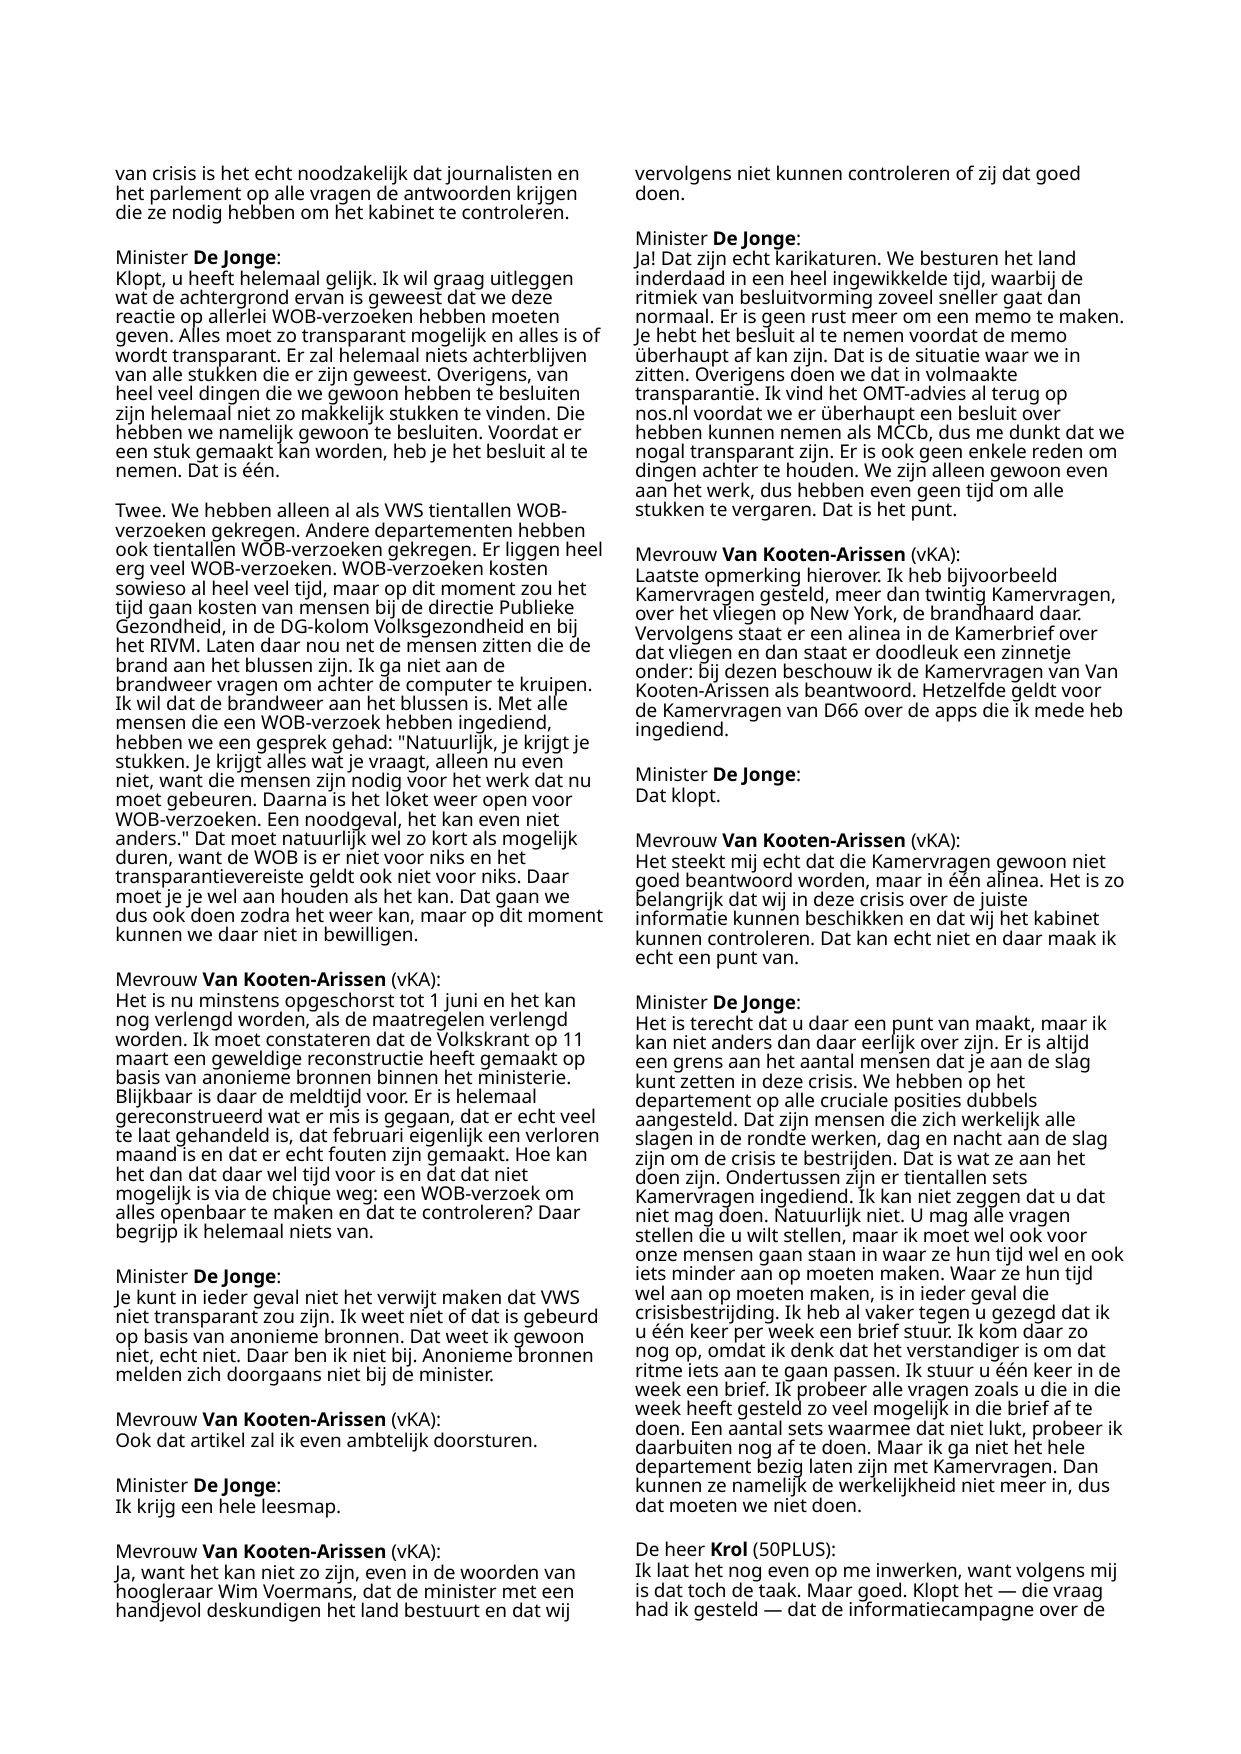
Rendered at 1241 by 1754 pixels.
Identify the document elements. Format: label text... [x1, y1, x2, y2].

text Mevrouw Van Kooten-Arissen (vKA): [115, 1406, 605, 1432]
text De heer Krol (50PLUS): [635, 1537, 1125, 1562]
text Minister De Jonge: [635, 761, 1125, 787]
text Laatste opmerking hierover. Ik heb bijvoorbeeld Kamervragen gesteld, meer dan twintig Kamervragen, over het vliegen op New York, de brandhaard daar. Vervolgens staat er een alinea in de Kamerbrief over dat vliegen en dan staat er doodleuk een zinnetje onder: bij dezen beschouw ik de Kamervragen van Van Kooten-Arissen als beantwoord. Hetzelfde geldt voor de Kamervragen van D66 over de apps die ik mede heb ingediend. [635, 567, 1125, 740]
text Mevrouw Van Kooten-Arissen (vKA): [115, 1538, 605, 1564]
text Ik krijg een hele leesmap. [115, 1498, 605, 1517]
text Het is terecht dat u daar een punt van maakt, maar ik kan niet anders dan daar eerlijk over zijn. Er is altijd een grens aan het aantal mensen dat je aan de slag kunt zetten in deze crisis. We hebben op het departement op alle cruciale posities dubbels aangesteld. Dat zijn mensen die zich werkelijk alle slagen in de rondte werken, dag en nacht aan de slag zijn om de crisis te bestrijden. Dat is wat ze aan het doen zijn. Ondertussen zijn er tientallen sets Kamervragen ingediend. Ik kan niet zeggen dat u dat niet mag doen. Natuurlijk niet. U mag alle vragen stellen die u wilt stellen, maar ik moet wel ook voor onze mensen gaan staan in waar ze hun tijd wel en ook iets minder aan op moeten maken. Waar ze hun tijd wel aan op moeten maken, is in ieder geval die crisisbestrijding. Ik heb al vaker tegen u gezegd dat ik u één keer per week een brief stuur. Ik kom daar zo nog op, omdat ik denk dat het verstandiger is om dat ritme iets aan te gaan passen. Ik stuur u één keer in de week een brief. Ik probeer alle vragen zoals u die in die week heeft gesteld zo veel mogelijk in die brief af te doen. Een aantal sets waarmee dat niet lukt, probeer ik daarbuiten nog af te doen. Maar ik ga niet het hele departement bezig laten zijn met Kamervragen. Dan kunnen ze namelijk de werkelijkheid niet meer in, dus dat moeten we niet doen. [635, 1015, 1125, 1516]
text Het is nu minstens opgeschorst tot 1 juni en het kan nog verlengd worden, als de maatregelen verlengd worden. Ik moet constateren dat de Volkskrant op 11 maart een geweldige reconstructie heeft gemaakt op basis van anonieme bronnen binnen het ministerie. Blijkbaar is daar de meldtijd voor. Er is helemaal gereconstrueerd wat er mis is gegaan, dat er echt veel te laat gehandeld is, dat februari eigenlijk een verloren maand is en dat er echt fouten zijn gemaakt. Hoe kan het dan dat daar wel tijd voor is en dat dat niet mogelijk is via de chique weg: een WOB-verzoek om alles openbaar te maken en dat te controleren? Daar begrijp ik helemaal niets van. [115, 992, 605, 1243]
text Ja! Dat zijn echt karikaturen. We besturen het land inderdaad in een heel ingewikkelde tijd, waarbij de ritmiek van besluitvorming zoveel sneller gaat dan normaal. Er is geen rust meer om een memo te maken. Je hebt het besluit al te nemen voordat de memo überhaupt af kan zijn. Dat is de situatie waar we in zitten. Overigens doen we dat in volmaakte transparantie. Ik vind het OMT-advies al terug op nos.nl voordat we er überhaupt een besluit over hebben kunnen nemen als MCCb, dus me dunkt dat we nogal transparant zijn. Er is ook geen enkele reden om dingen achter te houden. We zijn alleen gewoon even aan het werk, dus hebben even geen tijd om alle stukken te vergaren. Dat is het punt. [635, 250, 1125, 520]
text Het steekt mij echt dat die Kamervragen gewoon niet goed beantwoord worden, maar in één alinea. Het is zo belangrijk dat wij in deze crisis over de juiste informatie kunnen beschikken en dat wij het kabinet kunnen controleren. Dat kan echt niet en daar maak ik echt een punt van. [635, 853, 1125, 968]
text Twee. We hebben alleen al als VWS tientallen WOB-verzoeken gekregen. Andere departementen hebben ook tientallen WOB-verzoeken gekregen. Er liggen heel erg veel WOB-verzoeken. WOB-verzoeken kosten sowieso al heel veel tijd, maar op dit moment zou het tijd gaan kosten van mensen bij de directie Publieke Gezondheid, in de DG-kolom Volksgezondheid en bij het RIVM. Laten daar nou net de mensen zitten die de brand aan het blussen zijn. Ik ga niet aan de brandweer vragen om achter de computer te kruipen. Ik wil dat de brandweer aan het blussen is. Met alle mensen die een WOB-verzoek hebben ingediend, hebben we een gesprek gehad: "Natuurlijk, je krijgt je stukken. Je krijgt alles wat je vraagt, alleen nu even niet, want die mensen zijn nodig voor het werk dat nu moet gebeuren. Daarna is het loket weer open voor WOB-verzoeken. Een noodgeval, het kan even niet anders." Dat moet natuurlijk wel zo kort als mogelijk duren, want de WOB is er niet voor niks en het transparantievereiste geldt ook niet voor niks. Daar moet je je wel aan houden als het kan. Dat gaan we dus ook doen zodra het weer kan, maar op dit moment kunnen we daar niet in bewilligen. [115, 502, 605, 946]
text Mevrouw Van Kooten-Arissen (vKA): [635, 827, 1125, 853]
text vervolgens niet kunnen controleren of zij dat goed doen. [635, 165, 1125, 204]
text Minister De Jonge: [115, 1263, 605, 1289]
text Dat klopt. [635, 787, 1125, 806]
text Klopt, u heeft helemaal gelijk. Ik wil graag uitleggen wat de achtergrond ervan is geweest dat we deze reactie op allerlei WOB-verzoeken hebben moeten geven. Alles moet zo transparant mogelijk en alles is of wordt transparant. Er zal helemaal niets achterblijven van alle stukken die er zijn geweest. Overigens, van heel veel dingen die we gewoon hebben te besluiten zijn helemaal niet zo makkelijk stukken te vinden. Die hebben we namelijk gewoon te besluiten. Voordat er een stuk gemaakt kan worden, heb je het besluit al te nemen. Dat is één. [115, 270, 605, 482]
text Je kunt in ieder geval niet het verwijt maken dat VWS niet transparant zou zijn. Ik weet niet of dat is gebeurd op basis van anonieme bronnen. Dat weet ik gewoon niet, echt niet. Daar ben ik niet bij. Anonieme bronnen melden zich doorgaans niet bij de minister. [115, 1289, 605, 1386]
text Mevrouw Van Kooten-Arissen (vKA): [635, 541, 1125, 567]
text Minister De Jonge: [635, 225, 1125, 250]
text Minister De Jonge: [635, 989, 1125, 1015]
text Ja, want het kan niet zo zijn, even in de woorden van hoogleraar Wim Voermans, dat de minister met een handjevol deskundigen het land bestuurt en dat wij [115, 1564, 605, 1622]
text Minister De Jonge: [115, 1472, 605, 1498]
text Ik laat het nog even op me inwerken, want volgens mij is dat toch de taak. Maar goed. Klopt het — die vraag had ik gesteld — dat de informatiecampagne over de [635, 1562, 1125, 1620]
text Mevrouw Van Kooten-Arissen (vKA): [115, 966, 605, 992]
text Ook dat artikel zal ik even ambtelijk doorsturen. [115, 1432, 605, 1451]
text Minister De Jonge: [115, 244, 605, 270]
text van crisis is het echt noodzakelijk dat journalisten en het parlement op alle vragen de antwoorden krijgen die ze nodig hebben om het kabinet te controleren. [115, 165, 605, 223]
